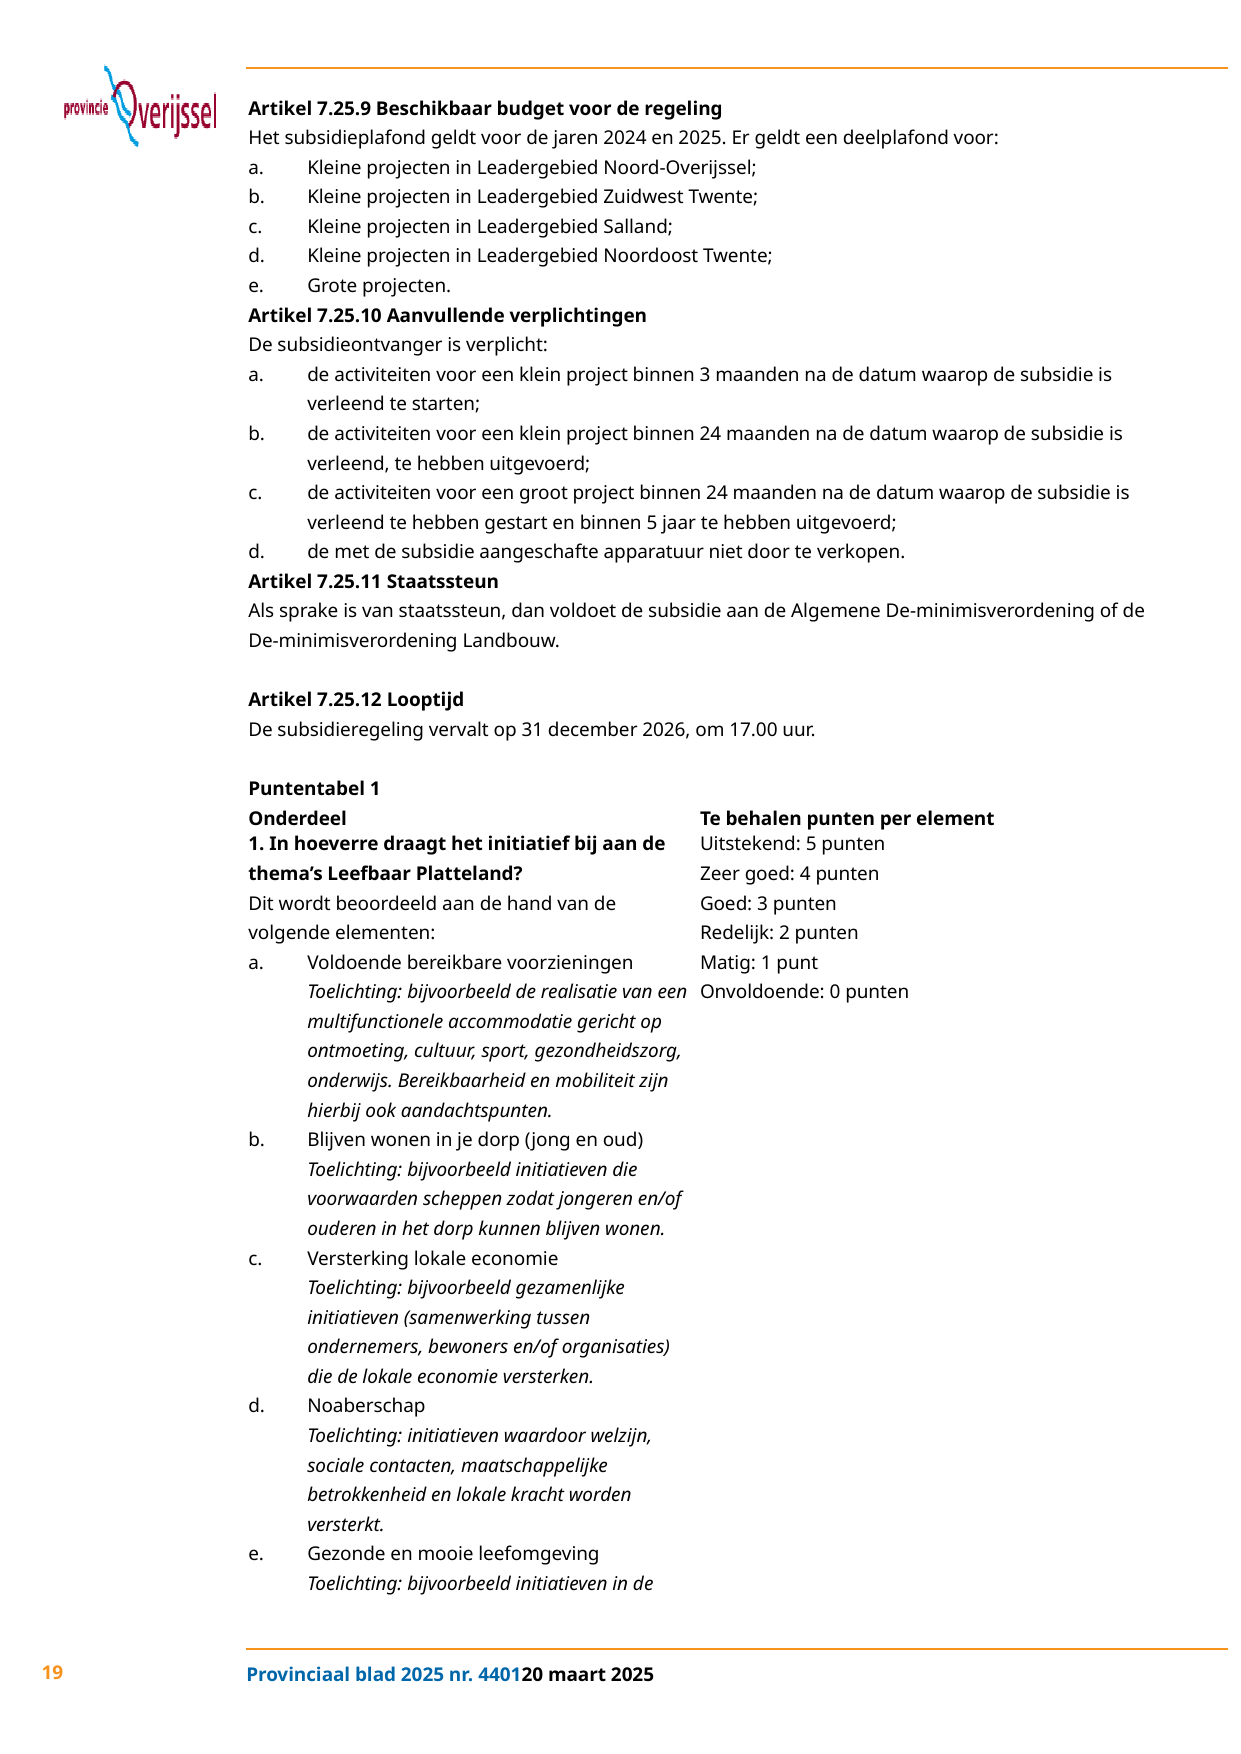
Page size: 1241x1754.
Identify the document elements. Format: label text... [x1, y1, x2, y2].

list de met de subsidie aangeschafte apparatuur niet door te verkopen. [248, 538, 1152, 564]
table_header Te behalen punten per element [700, 805, 1152, 831]
list Kleine projecten in Leadergebied Noord-Overijssel; [248, 154, 1152, 180]
table_cell Uitstekend: 5 punten Zeer goed: 4 punten Goed: 3 punten Redelijk: 2 punten Matig: 1 punt Onvoldoende: 0 punten [700, 831, 1152, 1596]
list Kleine projecten in Leadergebied Noordoost Twente; [248, 243, 1152, 268]
text Artikel 7.25.11 Staatssteun [248, 568, 1152, 594]
list de activiteiten voor een klein project binnen 3 maanden na de datum waarop de subsidie is verleend te starten; [248, 361, 1152, 416]
table_header Onderdeel [248, 805, 700, 831]
list Kleine projecten in Leadergebied Zuidwest Twente; [248, 183, 1152, 209]
text Het subsidieplafond geldt voor de jaren 2024 en 2025. Er geldt een deelplafond voor: [248, 124, 1152, 150]
text Artikel 7.25.9 Beschikbaar budget voor de regeling [248, 95, 1152, 121]
text De subsidieontvanger is verplicht: [248, 331, 1152, 357]
text Artikel 7.25.12 Looptijd [248, 686, 1152, 712]
text Puntentabel 1 [248, 775, 1152, 801]
list Kleine projecten in Leadergebied Salland; [248, 213, 1152, 239]
text Als sprake is van staatssteun, dan voldoet de subsidie aan de Algemene De-minimisverordening of de De-minimisverordening Landbouw. [248, 598, 1152, 653]
list de activiteiten voor een groot project binnen 24 maanden na de datum waarop de subsidie is verleend te hebben gestart en binnen 5 jaar te hebben uitgevoerd; [248, 479, 1152, 535]
picture [41, 47, 231, 172]
text Artikel 7.25.10 Aanvullende verplichtingen [248, 302, 1152, 328]
list de activiteiten voor een klein project binnen 24 maanden na de datum waarop de subsidie is verleend, te hebben uitgevoerd; [248, 420, 1152, 476]
text De subsidieregeling vervalt op 31 december 2026, om 17.00 uur. [248, 716, 1152, 742]
table_cell 1. In hoeverre draagt het initiatief bij aan de thema’s Leefbaar Platteland? Dit wordt beoordeeld aan de hand van de volgende elementen: Voldoende bereikbare voorzieningen Toelichting: bijvoorbeeld de realisatie van een multifunctionele accommodatie gericht op ontmoeting, cultuur, sport, gezondheidszorg, onderwijs. Bereikbaarheid en mobiliteit zijn hierbij ook aandachtspunten. Blijven wonen in je dorp (jong en oud) Toelichting: bijvoorbeeld initiatieven die voorwaarden scheppen zodat jongeren en/of ouderen in het dorp kunnen blijven wonen. Versterking lokale economie Toelichting: bijvoorbeeld gezamenlijke initiatieven (samenwerking tussen ondernemers, bewoners en/of organisaties) die de lokale economie versterken. Noaberschap Toelichting: initiatieven waardoor welzijn, sociale contacten, maatschappelijke betrokkenheid en lokale kracht worden versterkt. Gezonde en mooie leefomgeving Toelichting: bijvoorbeeld initiatieven in de [248, 831, 700, 1596]
list Grote projecten. [248, 272, 1152, 298]
